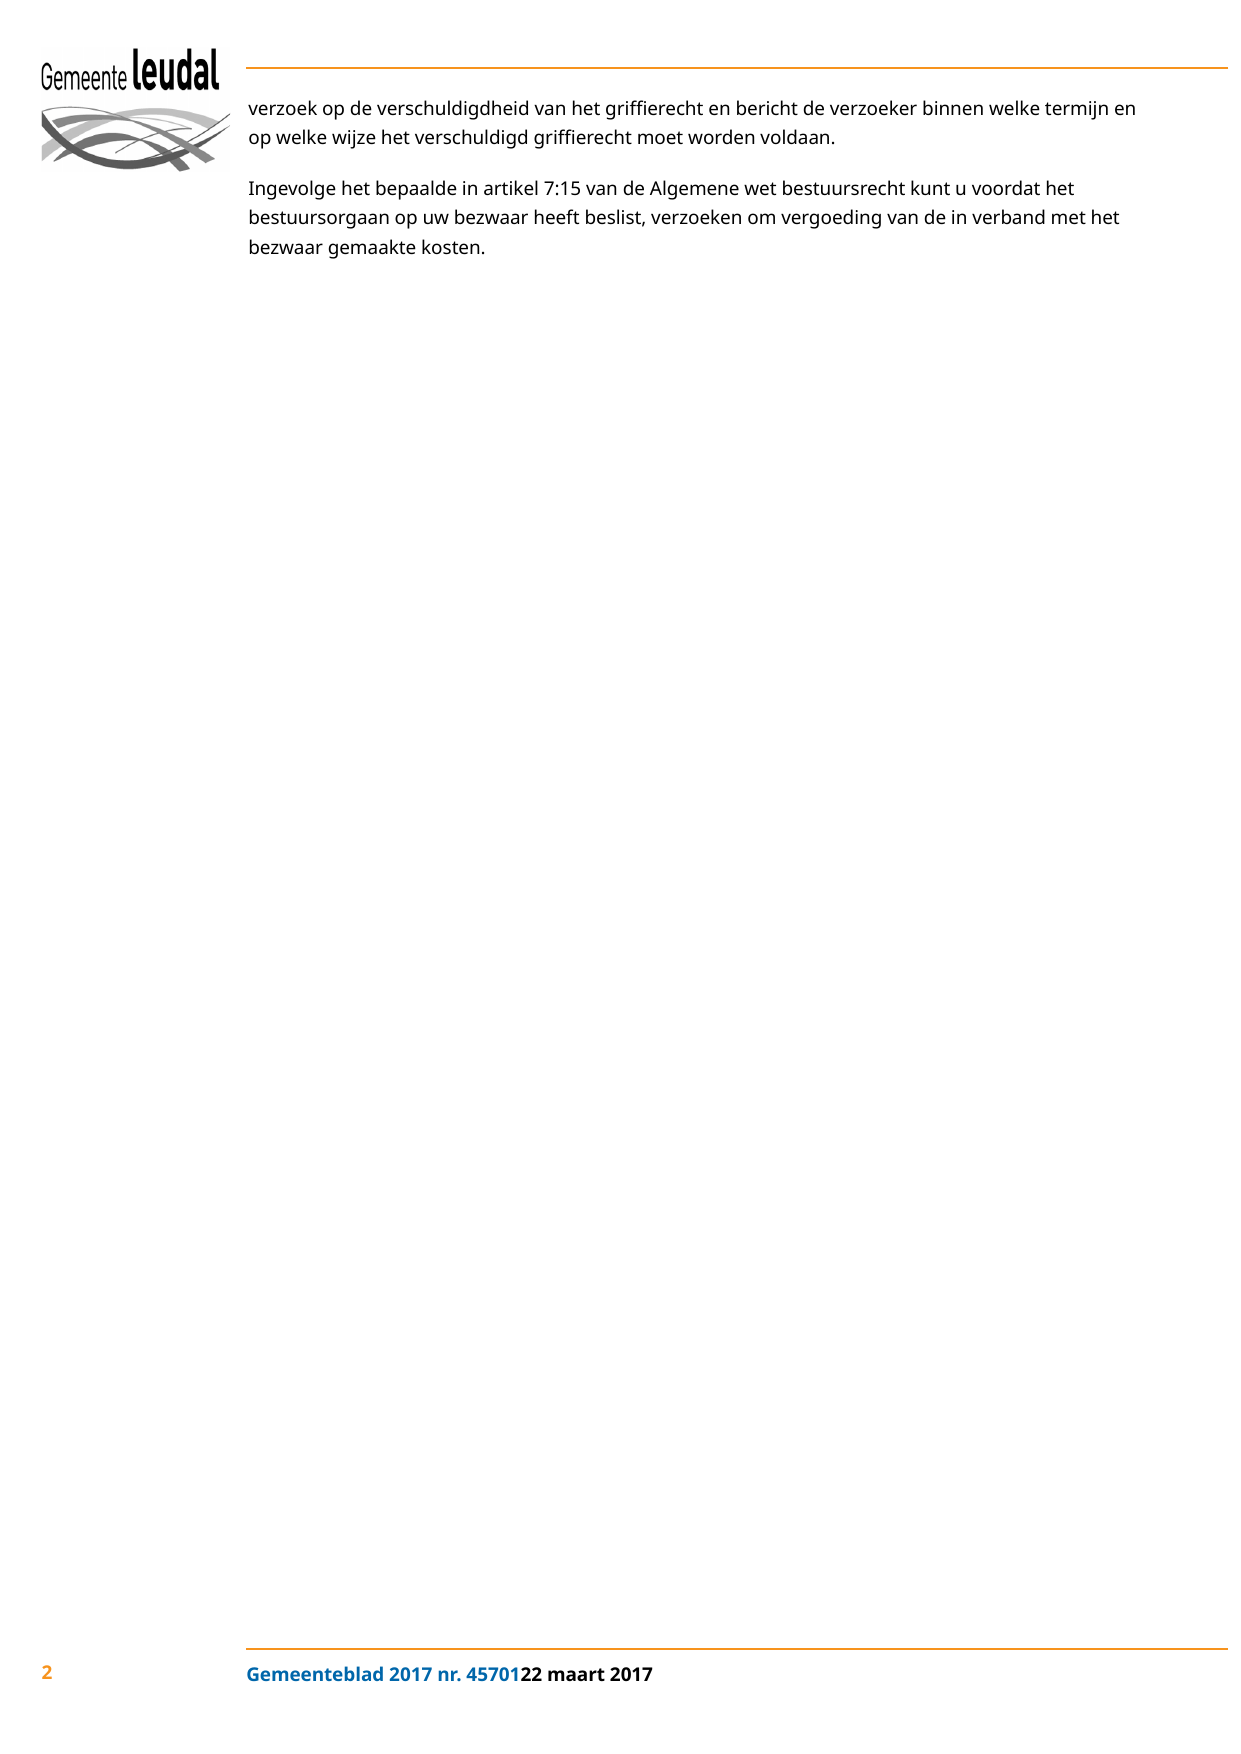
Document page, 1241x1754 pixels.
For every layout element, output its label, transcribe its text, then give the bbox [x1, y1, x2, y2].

picture [41, 47, 231, 172]
text verzoek op de verschuldigdheid van het griffierecht en bericht de verzoeker binnen welke termijn en op welke wijze het verschuldigd griffierecht moet worden voldaan. [248, 95, 1152, 150]
text Ingevolge het bepaalde in artikel 7:15 van de Algemene wet bestuursrecht kunt u voordat het bestuursorgaan op uw bezwaar heeft beslist, verzoeken om vergoeding van de in verband met het bezwaar gemaakte kosten. [248, 175, 1152, 260]
